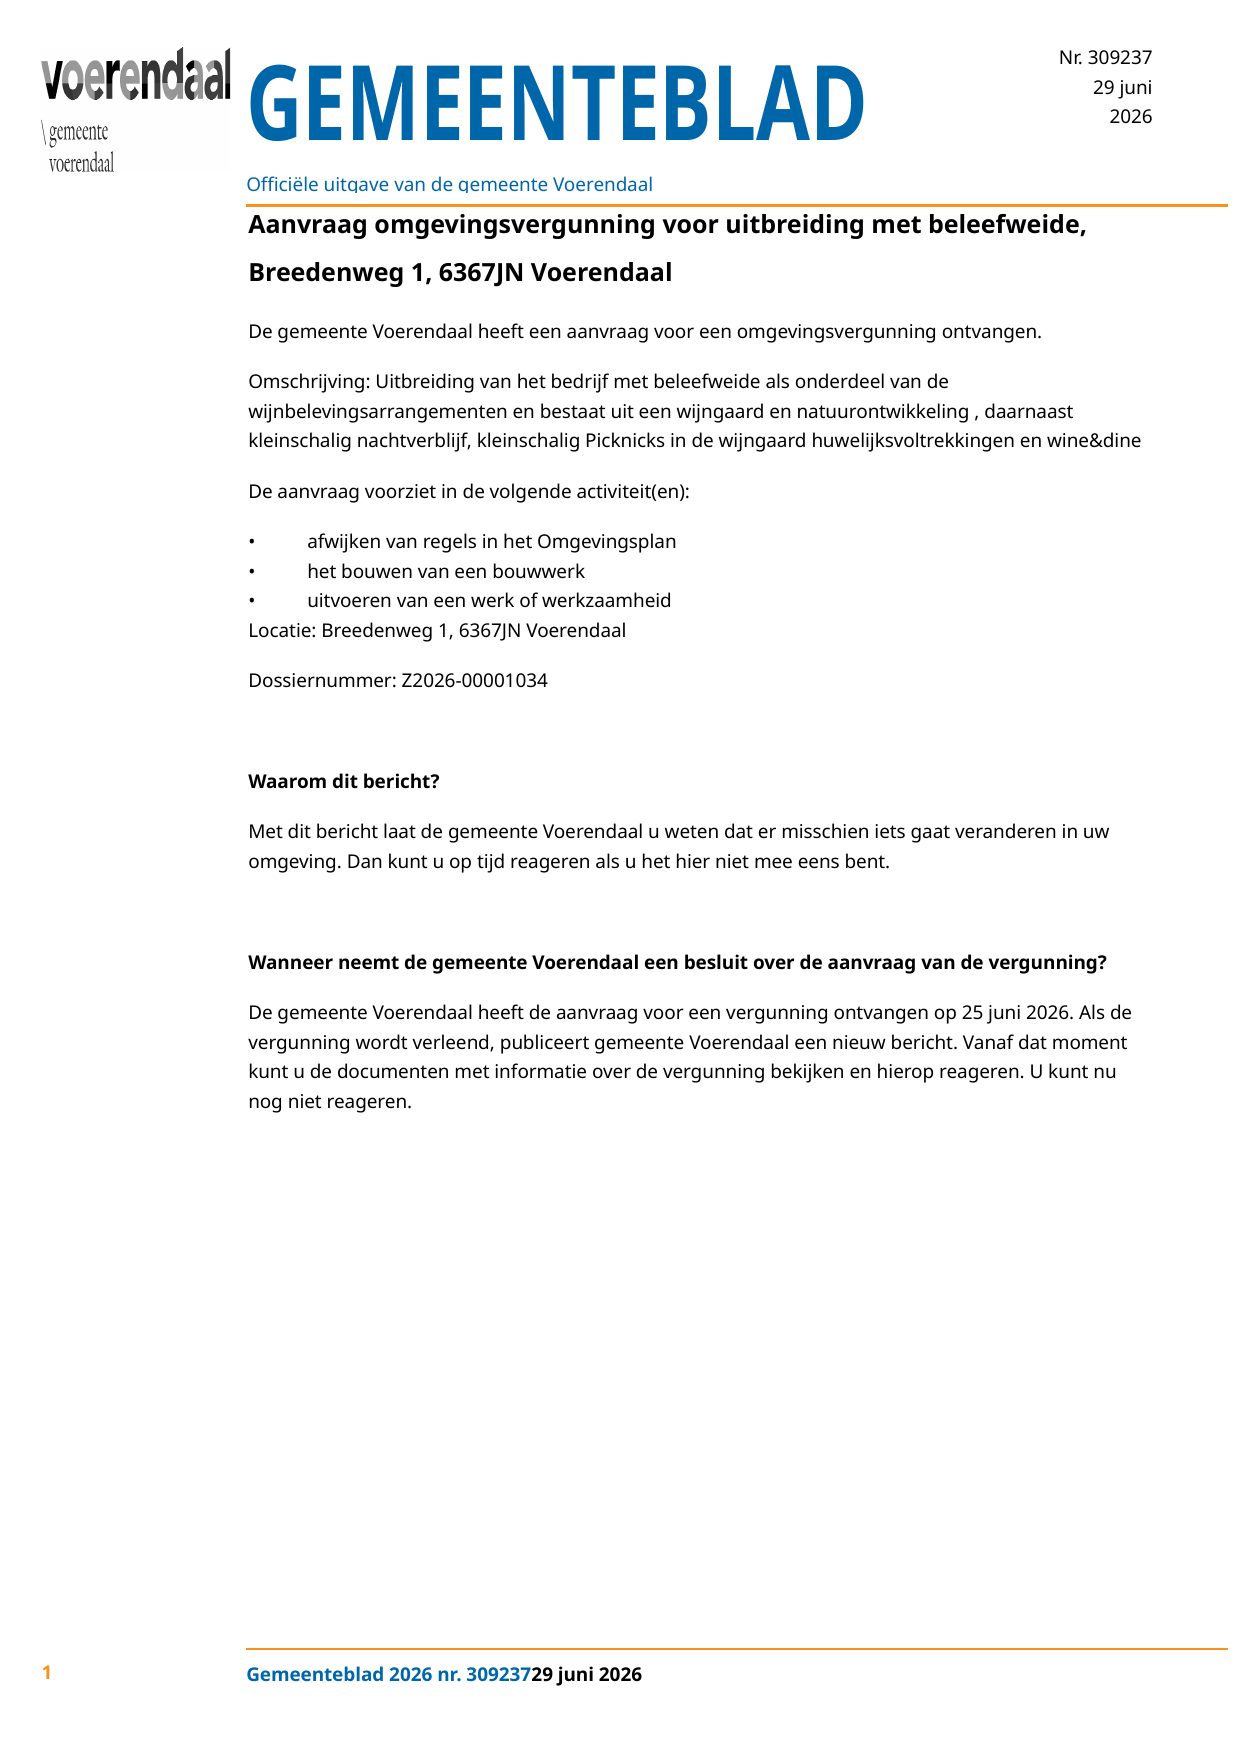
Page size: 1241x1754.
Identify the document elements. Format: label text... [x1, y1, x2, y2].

text Met dit bericht laat de gemeente Voerendaal u weten dat er misschien iets gaat veranderen in uw omgeving. Dan kunt u op tijd reageren als u het hier niet mee eens bent. [248, 819, 1152, 874]
text De aanvraag voorziet in de volgende activiteit(en): [248, 478, 1152, 504]
list uitvoeren van een werk of werkzaamheid [248, 587, 1152, 613]
text Waarom dit bericht? [248, 768, 1152, 794]
text Wanneer neemt de gemeente Voerendaal een besluit over de aanvraag van de vergunning? [248, 949, 1152, 975]
text De gemeente Voerendaal heeft een aanvraag voor een omgevingsvergunning ontvangen. [248, 318, 1152, 344]
text Omschrijving: Uitbreiding van het bedrijf met beleefweide als onderdeel van de wijnbelevingsarrangementen en bestaat uit een wijngaard en natuurontwikkeling , daarnaast kleinschalig nachtverblijf, kleinschalig Picknicks in de wijngaard huwelijksvoltrekkingen en wine&dine [248, 368, 1152, 453]
list het bouwen van een bouwwerk [248, 558, 1152, 584]
list afwijken van regels in het Omgevingsplan [248, 528, 1152, 554]
text Locatie: Breedenweg 1, 6367JN Voerendaal [248, 617, 1152, 643]
picture [41, 47, 231, 172]
text De gemeente Voerendaal heeft de aanvraag voor een vergunning ontvangen op 25 juni 2026. Als de vergunning wordt verleend, publiceert gemeente Voerendaal een nieuw bericht. Vanaf dat moment kunt u de documenten met informatie over de vergunning bekijken en hierop reageren. U kunt nu nog niet reageren. [248, 999, 1152, 1114]
text Dossiernummer: Z2026-00001034 [248, 667, 1152, 693]
text Aanvraag omgevingsvergunning voor uitbreiding met beleefweide, Breedenweg 1, 6367JN Voerendaal [248, 207, 1152, 288]
